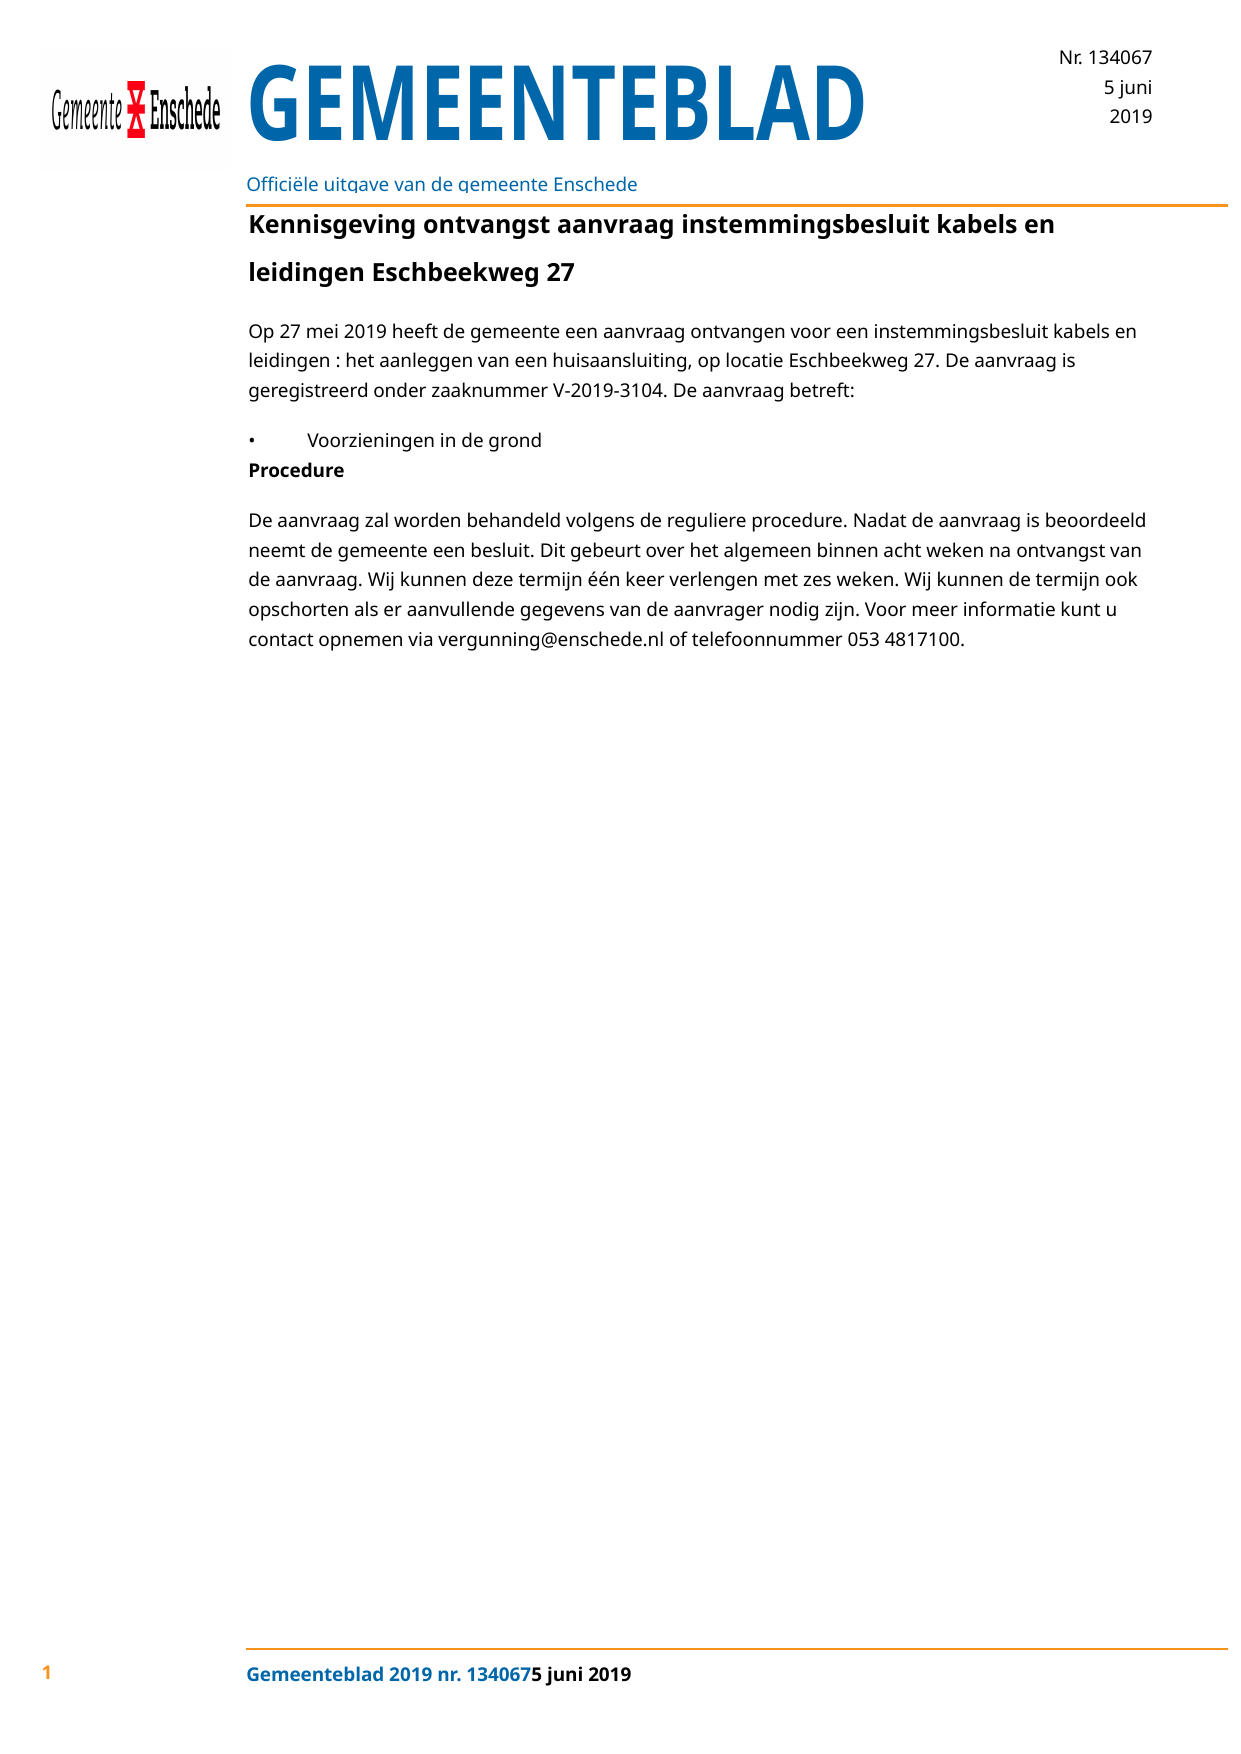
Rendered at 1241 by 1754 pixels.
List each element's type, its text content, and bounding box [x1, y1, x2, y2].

text Procedure [248, 457, 1152, 483]
text Kennisgeving ontvangst aanvraag instemmingsbesluit kabels en leidingen Eschbeekweg 27 [248, 207, 1152, 288]
picture [41, 47, 231, 172]
text Op 27 mei 2019 heeft de gemeente een aanvraag ontvangen voor een instemmingsbesluit kabels en leidingen : het aanleggen van een huisaansluiting, op locatie Eschbeekweg 27. De aanvraag is geregistreerd onder zaaknummer V-2019-3104. De aanvraag betreft: [248, 318, 1152, 403]
list Voorzieningen in de grond [248, 427, 1152, 453]
text De aanvraag zal worden behandeld volgens de reguliere procedure. Nadat de aanvraag is beoordeeld neemt de gemeente een besluit. Dit gebeurt over het algemeen binnen acht weken na ontvangst van de aanvraag. Wij kunnen deze termijn één keer verlengen met zes weken. Wij kunnen de termijn ook opschorten als er aanvullende gegevens van de aanvrager nodig zijn. Voor meer informatie kunt u contact opnemen via vergunning@enschede.nl of telefoonnummer 053 4817100. [248, 507, 1152, 652]
